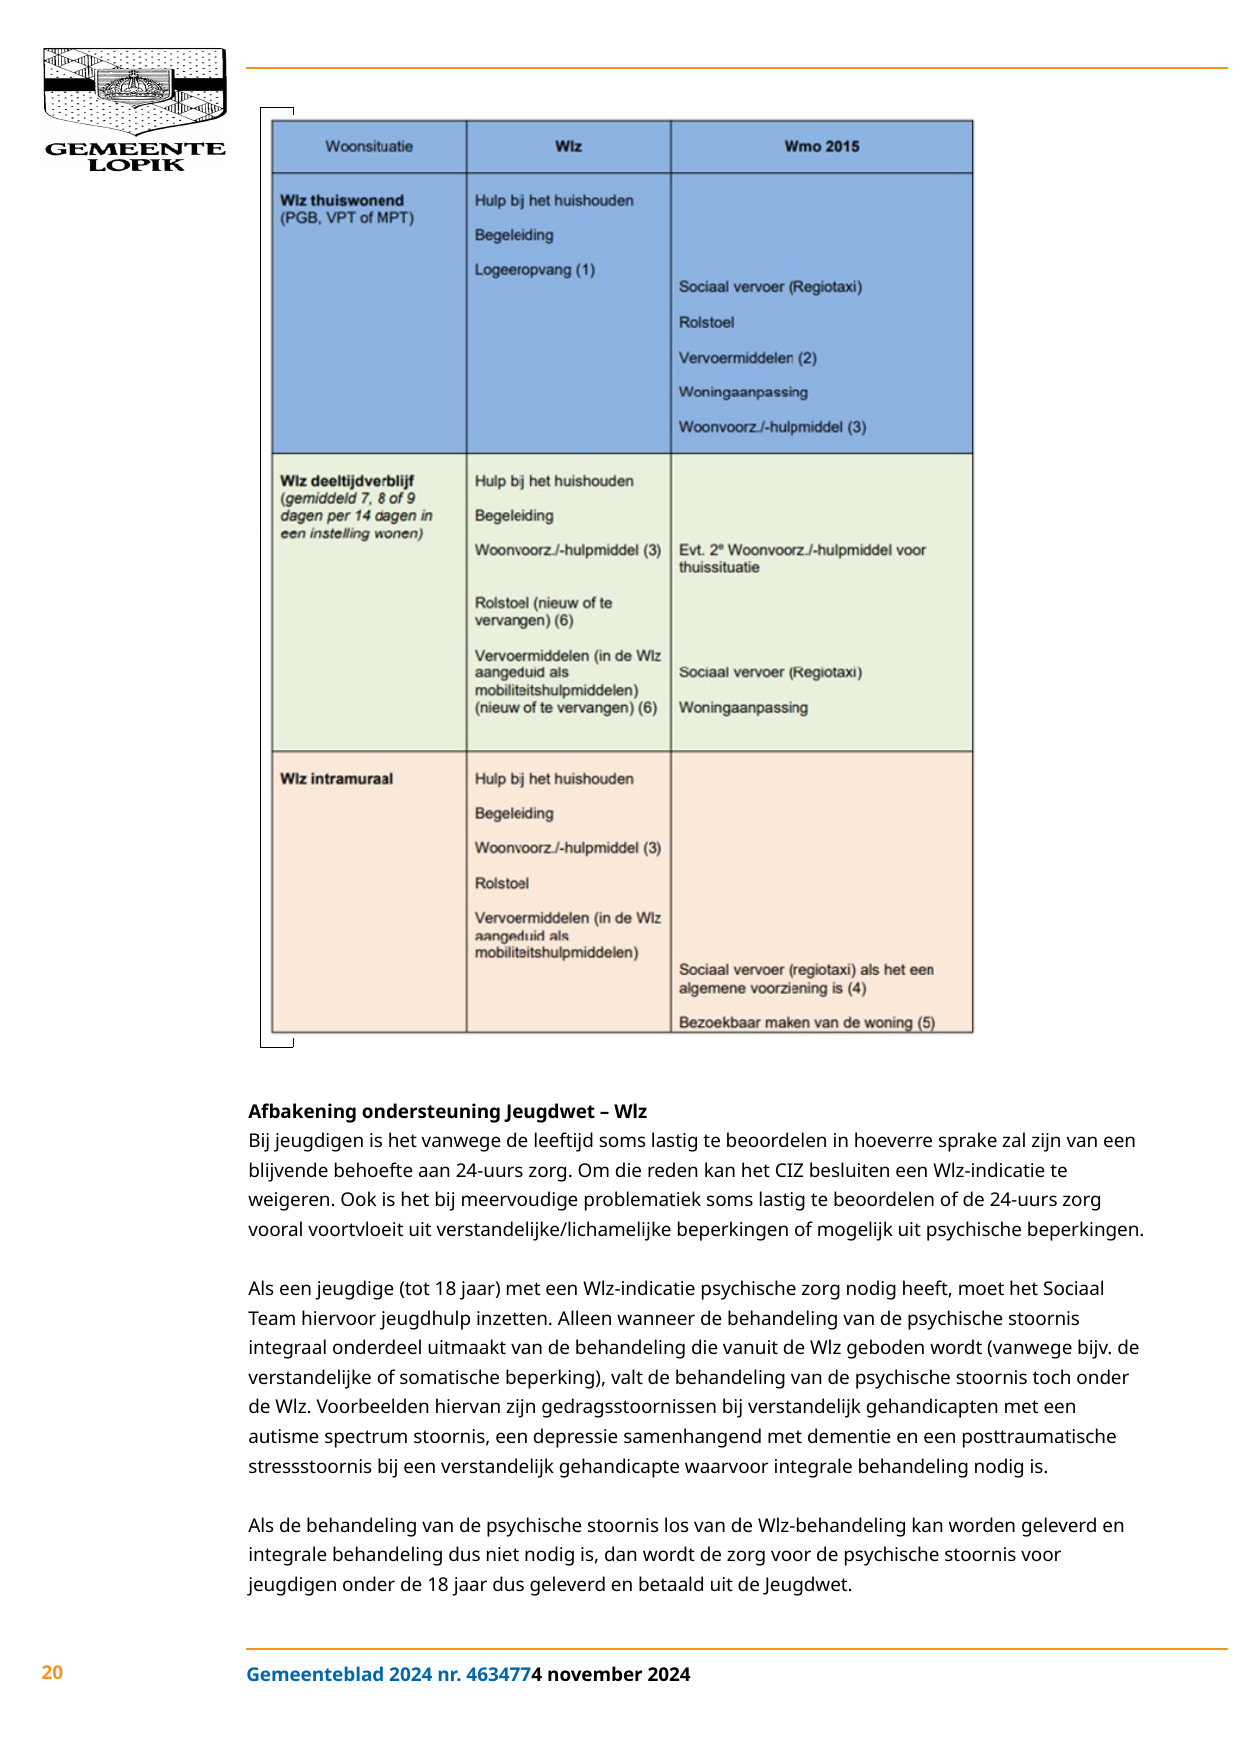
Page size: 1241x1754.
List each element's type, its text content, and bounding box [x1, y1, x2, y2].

text Afbakening ondersteuning Jeugdwet – Wlz [248, 1098, 1152, 1124]
text Als de behandeling van de psychische stoornis los van de Wlz-behandeling kan worden geleverd en integrale behandeling dus niet nodig is, dan wordt de zorg voor de psychische stoornis voor jeugdigen onder de 18 jaar dus geleverd en betaald uit de Jeugdwet. [248, 1512, 1152, 1597]
picture [41, 47, 231, 172]
picture [268, 115, 978, 1038]
text Bij jeugdigen is het vanwege de leeftijd soms lastig te beoordelen in hoeverre sprake zal zijn van een blijvende behoefte aan 24-uurs zorg. Om die reden kan het CIZ besluiten een Wlz-indicatie te weigeren. Ook is het bij meervoudige problematiek soms lastig te beoordelen of de 24-uurs zorg vooral voortvloeit uit verstandelijke/lichamelijke beperkingen of mogelijk uit psychische beperkingen. [248, 1127, 1152, 1242]
text Als een jeugdige (tot 18 jaar) met een Wlz-indicatie psychische zorg nodig heeft, moet het Sociaal Team hiervoor jeugdhulp inzetten. Alleen wanneer de behandeling van de psychische stoornis integraal onderdeel uitmaakt van de behandeling die vanuit de Wlz geboden wordt (vanwege bijv. de verstandelijke of somatische beperking), valt de behandeling van de psychische stoornis toch onder de Wlz. Voorbeelden hiervan zijn gedragsstoornissen bij verstandelijk gehandicapten met een autisme spectrum stoornis, een depressie samenhangend met dementie en een posttraumatische stressstoornis bij een verstandelijk gehandicapte waarvoor integrale behandeling nodig is. [248, 1275, 1152, 1479]
